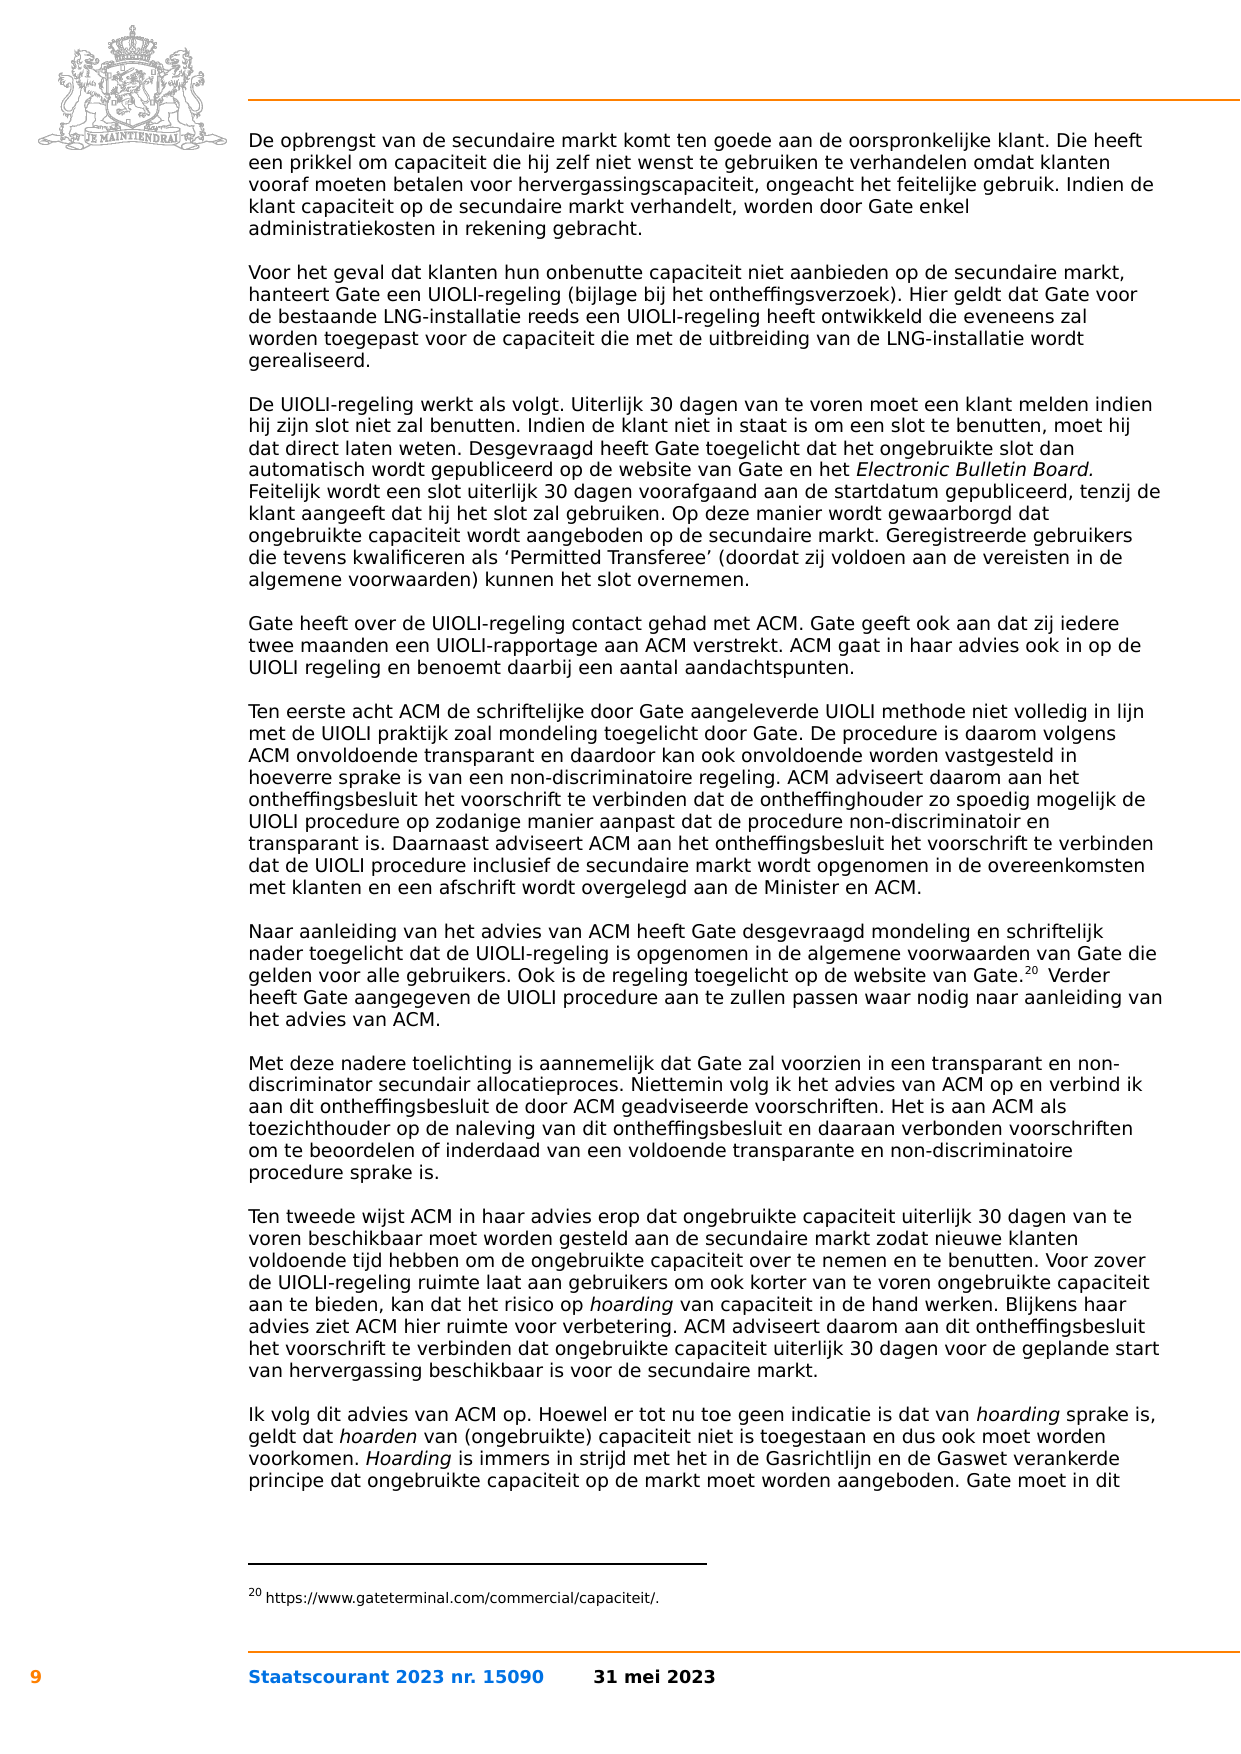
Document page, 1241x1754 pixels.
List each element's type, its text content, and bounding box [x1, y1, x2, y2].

text Voor het geval dat klanten hun onbenutte capaciteit niet aanbieden op de secundaire markt, hanteert Gate een UIOLI-regeling (bijlage bij het ontheffingsverzoek). Hier geldt dat Gate voor de bestaande LNG-installatie reeds een UIOLI-regeling heeft ontwikkeld die eveneens zal worden toegepast voor de capaciteit die met de uitbreiding van de LNG-installatie wordt gerealiseerd. [248, 262, 1163, 372]
text Naar aanleiding van het advies van ACM heeft Gate desgevraagd mondeling en schriftelijk nader toegelicht dat de UIOLI-regeling is opgenomen in de algemene voorwaarden van Gate die gelden voor alle gebruikers. Ook is de regeling toegelicht op de website van Gate. Verder heeft Gate aangegeven de UIOLI procedure aan te zullen passen waar nodig naar aanleiding van het advies van ACM. [248, 921, 1163, 1031]
text Ik volg dit advies van ACM op. Hoewel er tot nu toe geen indicatie is dat van hoarding sprake is, geldt dat hoarden van (ongebruikte) capaciteit niet is toegestaan en dus ook moet worden voorkomen. Hoarding is immers in strijd met het in de Gasrichtlijn en de Gaswet verankerde principe dat ongebruikte capaciteit op de markt moet worden aangeboden. Gate moet in dit [248, 1404, 1163, 1492]
text Gate heeft over de UIOLI-regeling contact gehad met ACM. Gate geeft ook aan dat zij iedere twee maanden een UIOLI-rapportage aan ACM verstrekt. ACM gaat in haar advies ook in op de UIOLI regeling en benoemt daarbij een aantal aandachtspunten. [248, 613, 1163, 679]
text De opbrengst van de secundaire markt komt ten goede aan de oorspronkelijke klant. Die heeft een prikkel om capaciteit die hij zelf niet wenst te gebruiken te verhandelen omdat klanten vooraf moeten betalen voor hervergassingscapaciteit, ongeacht het feitelijke gebruik. Indien de klant capaciteit op de secundaire markt verhandelt, worden door Gate enkel administratiekosten in rekening gebracht. [248, 130, 1163, 240]
picture [38, 25, 227, 150]
text Met deze nadere toelichting is aannemelijk dat Gate zal voorzien in een transparant en non-discriminator secundair allocatieproces. Niettemin volg ik het advies van ACM op en verbind ik aan dit ontheffingsbesluit de door ACM geadviseerde voorschriften. Het is aan ACM als toezichthouder op de naleving van dit ontheffingsbesluit en daaraan verbonden voorschriften om te beoordelen of inderdaad van een voldoende transparante en non-discriminatoire procedure sprake is. [248, 1052, 1163, 1184]
text De UIOLI-regeling werkt als volgt. Uiterlijk 30 dagen van te voren moet een klant melden indien hij zijn slot niet zal benutten. Indien de klant niet in staat is om een slot te benutten, moet hij dat direct laten weten. Desgevraagd heeft Gate toegelicht dat het ongebruikte slot dan automatisch wordt gepubliceerd op de website van Gate en het Electronic Bulletin Board. Feitelijk wordt een slot uiterlijk 30 dagen voorafgaand aan de startdatum gepubliceerd, tenzij de klant aangeeft dat hij het slot zal gebruiken. Op deze manier wordt gewaarborgd dat ongebruikte capaciteit wordt aangeboden op de secundaire markt. Geregistreerde gebruikers die tevens kwalificeren als ‘Permitted Transferee’ (doordat zij voldoen aan de vereisten in de algemene voorwaarden) kunnen het slot overnemen. [248, 393, 1163, 591]
text Ten eerste acht ACM de schriftelijke door Gate aangeleverde UIOLI methode niet volledig in lijn met de UIOLI praktijk zoal mondeling toegelicht door Gate. De procedure is daarom volgens ACM onvoldoende transparant en daardoor kan ook onvoldoende worden vastgesteld in hoeverre sprake is van een non-discriminatoire regeling. ACM adviseert daarom aan het ontheffingsbesluit het voorschrift te verbinden dat de ontheffinghouder zo spoedig mogelijk de UIOLI procedure op zodanige manier aanpast dat de procedure non-discriminatoir en transparant is. Daarnaast adviseert ACM aan het ontheffingsbesluit het voorschrift te verbinden dat de UIOLI procedure inclusief de secundaire markt wordt opgenomen in de overeenkomsten met klanten en een afschrift wordt overgelegd aan de Minister en ACM. [248, 701, 1163, 899]
text Ten tweede wijst ACM in haar advies erop dat ongebruikte capaciteit uiterlijk 30 dagen van te voren beschikbaar moet worden gesteld aan de secundaire markt zodat nieuwe klanten voldoende tijd hebben om de ongebruikte capaciteit over te nemen en te benutten. Voor zover de UIOLI-regeling ruimte laat aan gebruikers om ook korter van te voren ongebruikte capaciteit aan te bieden, kan dat het risico op hoarding van capaciteit in de hand werken. Blijkens haar advies ziet ACM hier ruimte voor verbetering. ACM adviseert daarom aan dit ontheffingsbesluit het voorschrift te verbinden dat ongebruikte capaciteit uiterlijk 30 dagen voor de geplande start van hervergassing beschikbaar is voor de secundaire markt. [248, 1206, 1163, 1382]
text https://www.gateterminal.com/commercial/capaciteit/. [248, 1586, 1163, 1608]
